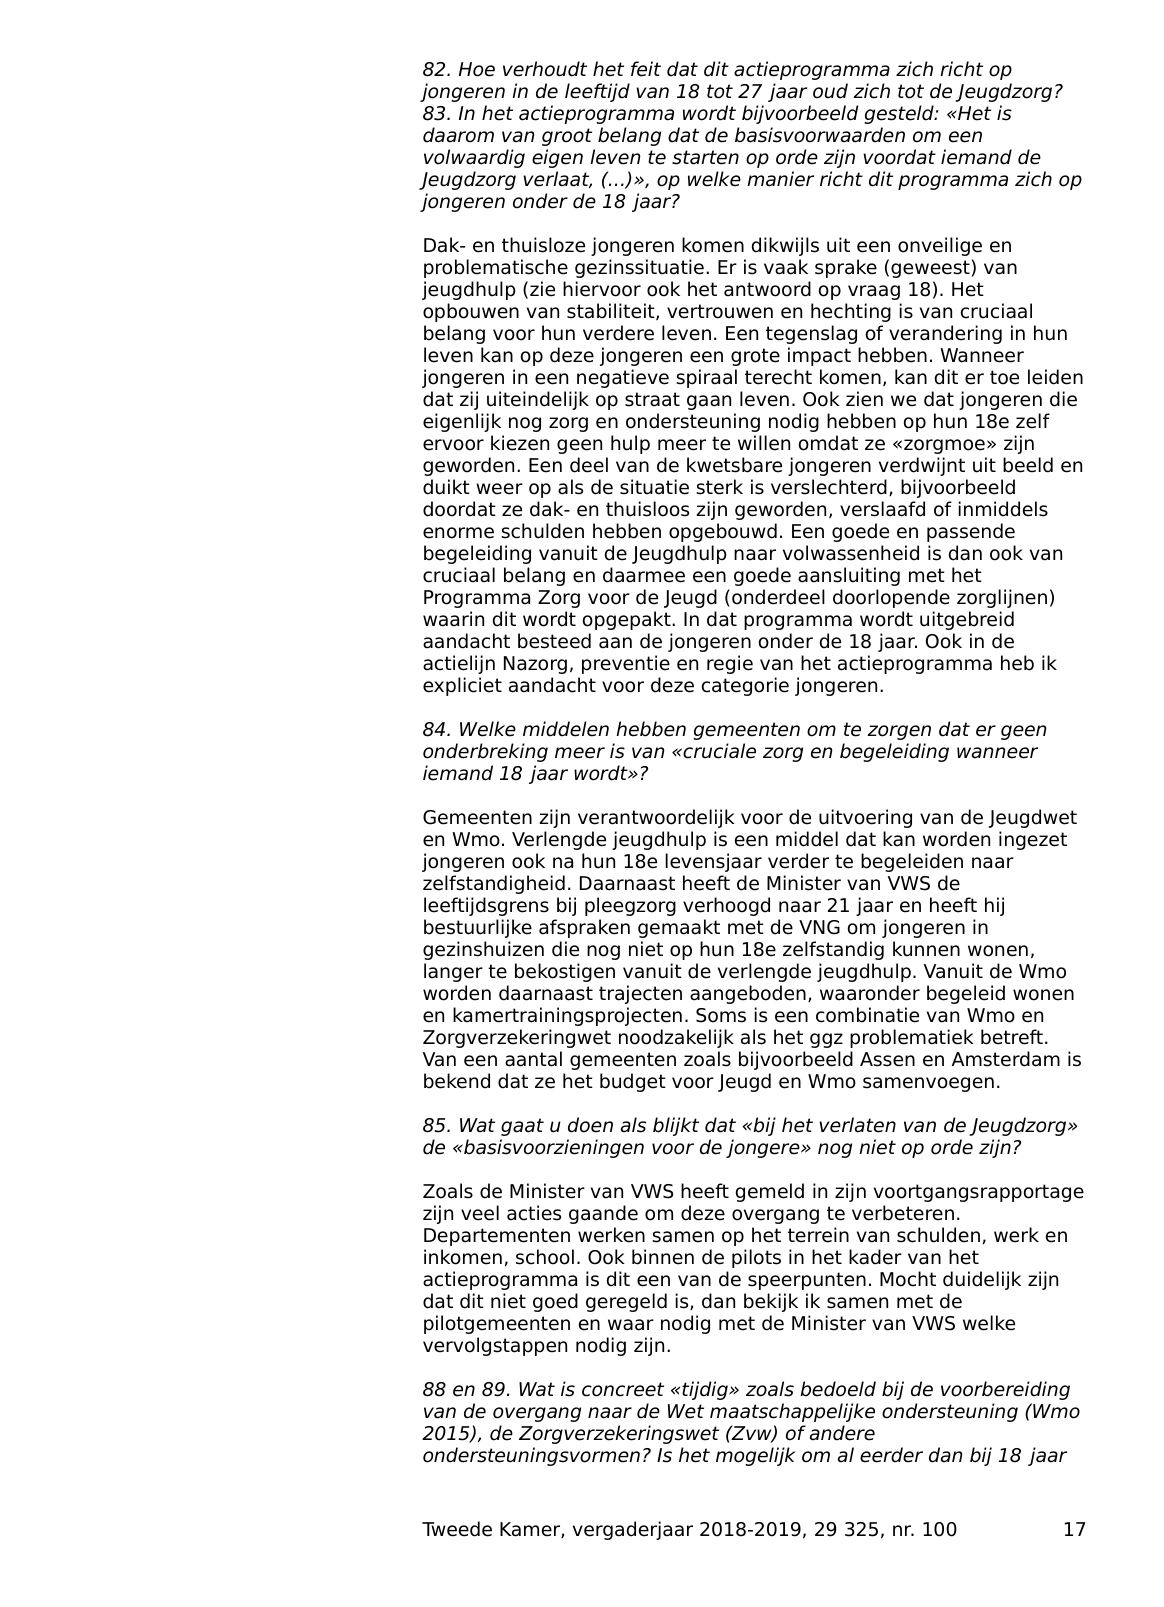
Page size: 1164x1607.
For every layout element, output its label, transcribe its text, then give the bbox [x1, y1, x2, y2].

text Zoals de Minister van VWS heeft gemeld in zijn voortgangsrapportage zijn veel acties gaande om deze overgang te verbeteren. Departementen werken samen op het terrein van schulden, werk en inkomen, school. Ook binnen de pilots in het kader van het actieprogramma is dit een van de speerpunten. Mocht duidelijk zijn dat dit niet goed geregeld is, dan bekijk ik samen met de pilotgemeenten en waar nodig met de Minister van VWS welke vervolgstappen nodig zijn. [422, 1181, 1087, 1357]
text 88 en 89. Wat is concreet «tijdig» zoals bedoeld bij de voorbereiding van de overgang naar de Wet maatschappelijke ondersteuning (Wmo 2015), de Zorgverzekeringswet (Zvw) of andere ondersteuningsvormen? Is het mogelijk om al eerder dan bij 18 jaar [422, 1379, 1087, 1467]
text 85. Wat gaat u doen als blijkt dat «bij het verlaten van de Jeugdzorg» de «basisvoorzieningen voor de jongere» nog niet op orde zijn? [422, 1115, 1087, 1159]
text 83. In het actieprogramma wordt bijvoorbeeld gesteld: «Het is daarom van groot belang dat de basisvoorwaarden om een volwaardig eigen leven te starten op orde zijn voordat iemand de Jeugdzorg verlaat, (...)», op welke manier richt dit programma zich op jongeren onder de 18 jaar? [422, 103, 1087, 213]
text 84. Welke middelen hebben gemeenten om te zorgen dat er geen onderbreking meer is van «cruciale zorg en begeleiding wanneer iemand 18 jaar wordt»? [422, 719, 1087, 785]
text Gemeenten zijn verantwoordelijk voor de uitvoering van de Jeugdwet en Wmo. Verlengde jeugdhulp is een middel dat kan worden ingezet jongeren ook na hun 18e levensjaar verder te begeleiden naar zelfstandigheid. Daarnaast heeft de Minister van VWS de leeftijdsgrens bij pleegzorg verhoogd naar 21 jaar en heeft hij bestuurlijke afspraken gemaakt met de VNG om jongeren in gezinshuizen die nog niet op hun 18e zelfstandig kunnen wonen, langer te bekostigen vanuit de verlengde jeugdhulp. Vanuit de Wmo worden daarnaast trajecten aangeboden, waaronder begeleid wonen en kamertrainingsprojecten. Soms is een combinatie van Wmo en Zorgverzekeringwet noodzakelijk als het ggz problematiek betreft. Van een aantal gemeenten zoals bijvoorbeeld Assen en Amsterdam is bekend dat ze het budget voor Jeugd en Wmo samenvoegen. [422, 807, 1087, 1093]
text Dak- en thuisloze jongeren komen dikwijls uit een onveilige en problematische gezinssituatie. Er is vaak sprake (geweest) van jeugdhulp (zie hiervoor ook het antwoord op vraag 18). Het opbouwen van stabiliteit, vertrouwen en hechting is van cruciaal belang voor hun verdere leven. Een tegenslag of verandering in hun leven kan op deze jongeren een grote impact hebben. Wanneer jongeren in een negatieve spiraal terecht komen, kan dit er toe leiden dat zij uiteindelijk op straat gaan leven. Ook zien we dat jongeren die eigenlijk nog zorg en ondersteuning nodig hebben op hun 18e zelf ervoor kiezen geen hulp meer te willen omdat ze «zorgmoe» zijn geworden. Een deel van de kwetsbare jongeren verdwijnt uit beeld en duikt weer op als de situatie sterk is verslechterd, bijvoorbeeld doordat ze dak- en thuisloos zijn geworden, verslaafd of inmiddels enorme schulden hebben opgebouwd. Een goede en passende begeleiding vanuit de Jeugdhulp naar volwassenheid is dan ook van cruciaal belang en daarmee een goede aansluiting met het Programma Zorg voor de Jeugd (onderdeel doorlopende zorglijnen) waarin dit wordt opgepakt. In dat programma wordt uitgebreid aandacht besteed aan de jongeren onder de 18 jaar. Ook in de actielijn Nazorg, preventie en regie van het actieprogramma heb ik expliciet aandacht voor deze categorie jongeren. [422, 235, 1087, 697]
text 82. Hoe verhoudt het feit dat dit actieprogramma zich richt op jongeren in de leeftijd van 18 tot 27 jaar oud zich tot de Jeugdzorg? [422, 59, 1087, 103]
